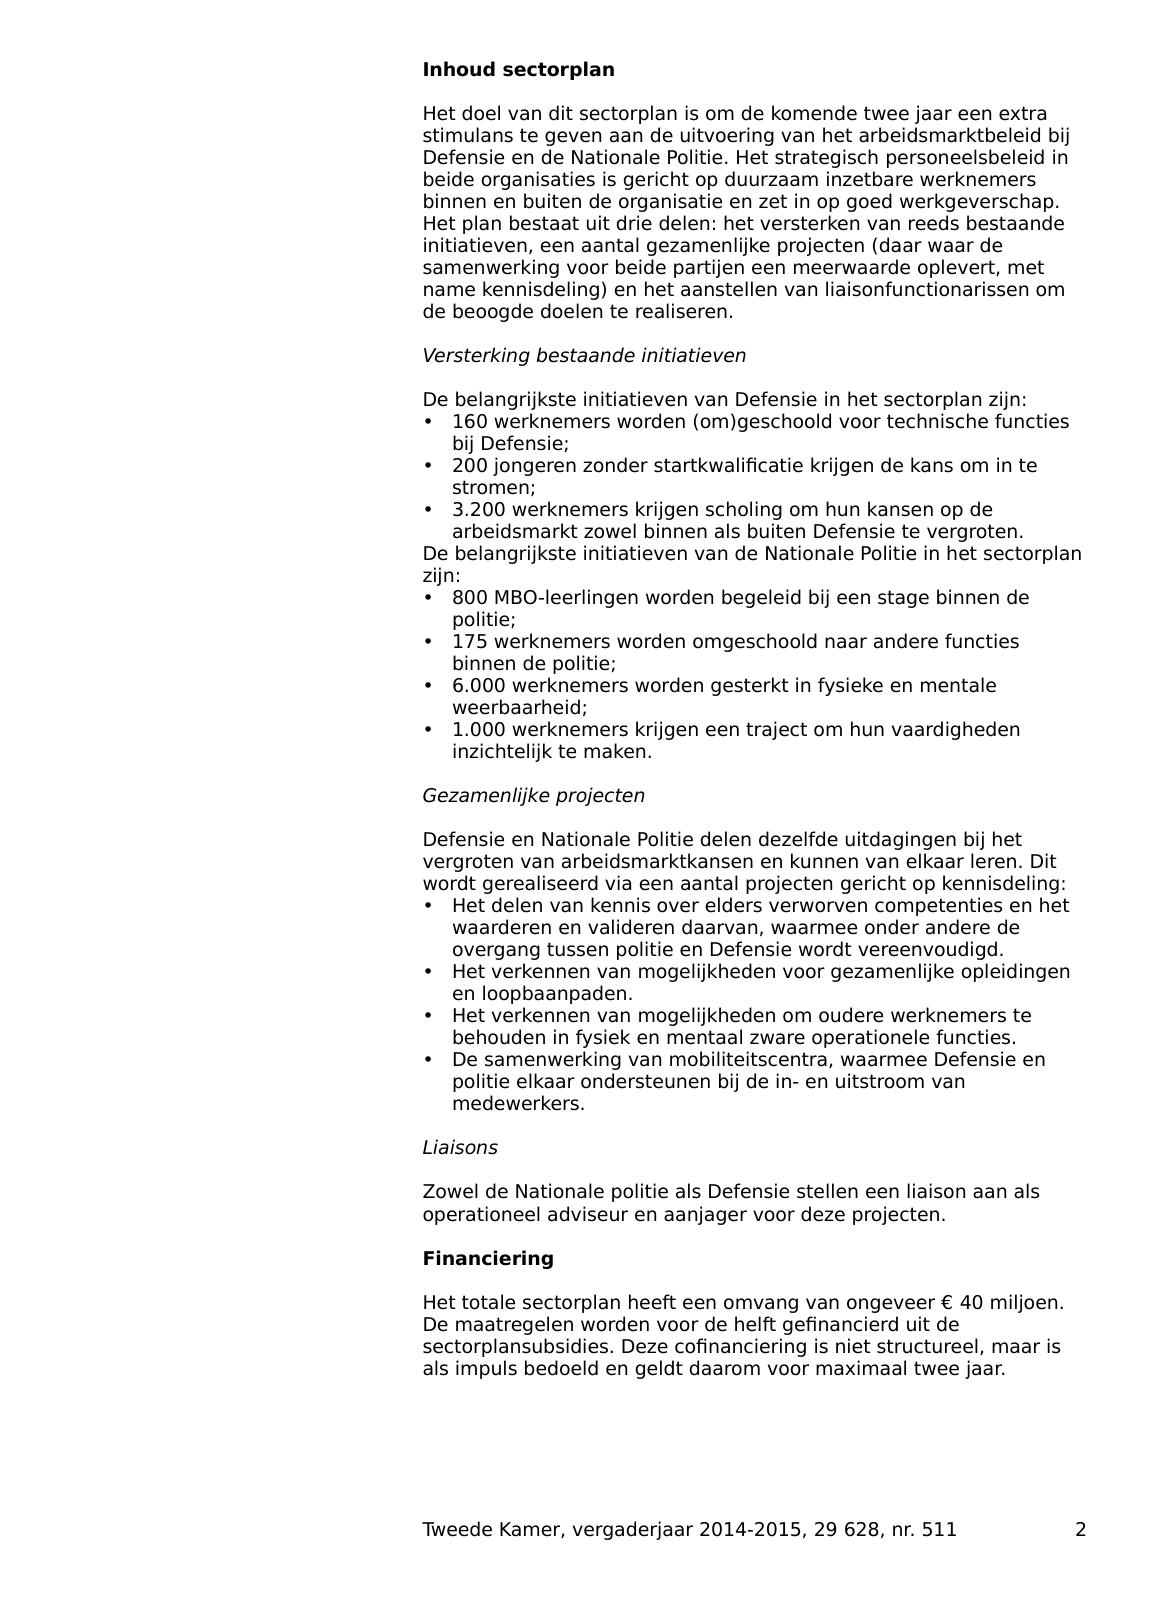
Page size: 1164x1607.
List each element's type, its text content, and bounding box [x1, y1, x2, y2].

text • 800 MBO-leerlingen worden begeleid bij een stage binnen de politie; [422, 587, 1087, 631]
text Defensie en Nationale Politie delen dezelfde uitdagingen bij het vergroten van arbeidsmarktkansen en kunnen van elkaar leren. Dit wordt gerealiseerd via een aantal projecten gericht op kennisdeling: [422, 829, 1087, 895]
text • De samenwerking van mobiliteitscentra, waarmee Defensie en politie elkaar ondersteunen bij de in- en uitstroom van medewerkers. [422, 1049, 1087, 1115]
subtitle Versterking bestaande initiatieven [422, 345, 1087, 367]
text • Het verkennen van mogelijkheden om oudere werknemers te behouden in fysiek en mentaal zware operationele functies. [422, 1005, 1087, 1049]
subtitle Gezamenlijke projecten [422, 785, 1087, 807]
text Zowel de Nationale politie als Defensie stellen een liaison aan als operationeel adviseur en aanjager voor deze projecten. [422, 1181, 1087, 1225]
text • Het delen van kennis over elders verworven competenties en het waarderen en valideren daarvan, waarmee onder andere de overgang tussen politie en Defensie wordt vereenvoudigd. [422, 895, 1087, 961]
subtitle Inhoud sectorplan [422, 59, 1087, 81]
text Het totale sectorplan heeft een omvang van ongeveer € 40 miljoen. De maatregelen worden voor de helft gefinancierd uit de sectorplansubsidies. Deze cofinanciering is niet structureel, maar is als impuls bedoeld en geldt daarom voor maximaal twee jaar. [422, 1292, 1087, 1380]
text • 6.000 werknemers worden gesterkt in fysieke en mentale weerbaarheid; [422, 675, 1087, 719]
text De belangrijkste initiatieven van Defensie in het sectorplan zijn: [422, 389, 1087, 411]
text Het doel van dit sectorplan is om de komende twee jaar een extra stimulans te geven aan de uitvoering van het arbeidsmarktbeleid bij Defensie en de Nationale Politie. Het strategisch personeelsbeleid in beide organisaties is gericht op duurzaam inzetbare werknemers binnen en buiten de organisatie en zet in op goed werkgeverschap. Het plan bestaat uit drie delen: het versterken van reeds bestaande initiatieven, een aantal gezamenlijke projecten (daar waar de samenwerking voor beide partijen een meerwaarde oplevert, met name kennisdeling) en het aanstellen van liaisonfunctionarissen om de beoogde doelen te realiseren. [422, 103, 1087, 323]
text • 200 jongeren zonder startkwalificatie krijgen de kans om in te stromen; [422, 455, 1087, 499]
text • 3.200 werknemers krijgen scholing om hun kansen op de arbeidsmarkt zowel binnen als buiten Defensie te vergroten. [422, 499, 1087, 543]
text • 175 werknemers worden omgeschoold naar andere functies binnen de politie; [422, 631, 1087, 675]
text • Het verkennen van mogelijkheden voor gezamenlijke opleidingen en loopbaanpaden. [422, 961, 1087, 1005]
text • 1.000 werknemers krijgen een traject om hun vaardigheden inzichtelijk te maken. [422, 719, 1087, 763]
text • 160 werknemers worden (om)geschoold voor technische functies bij Defensie; [422, 411, 1087, 455]
subtitle Financiering [422, 1248, 1087, 1269]
subtitle Liaisons [422, 1137, 1087, 1159]
text De belangrijkste initiatieven van de Nationale Politie in het sectorplan zijn: [422, 543, 1087, 587]
